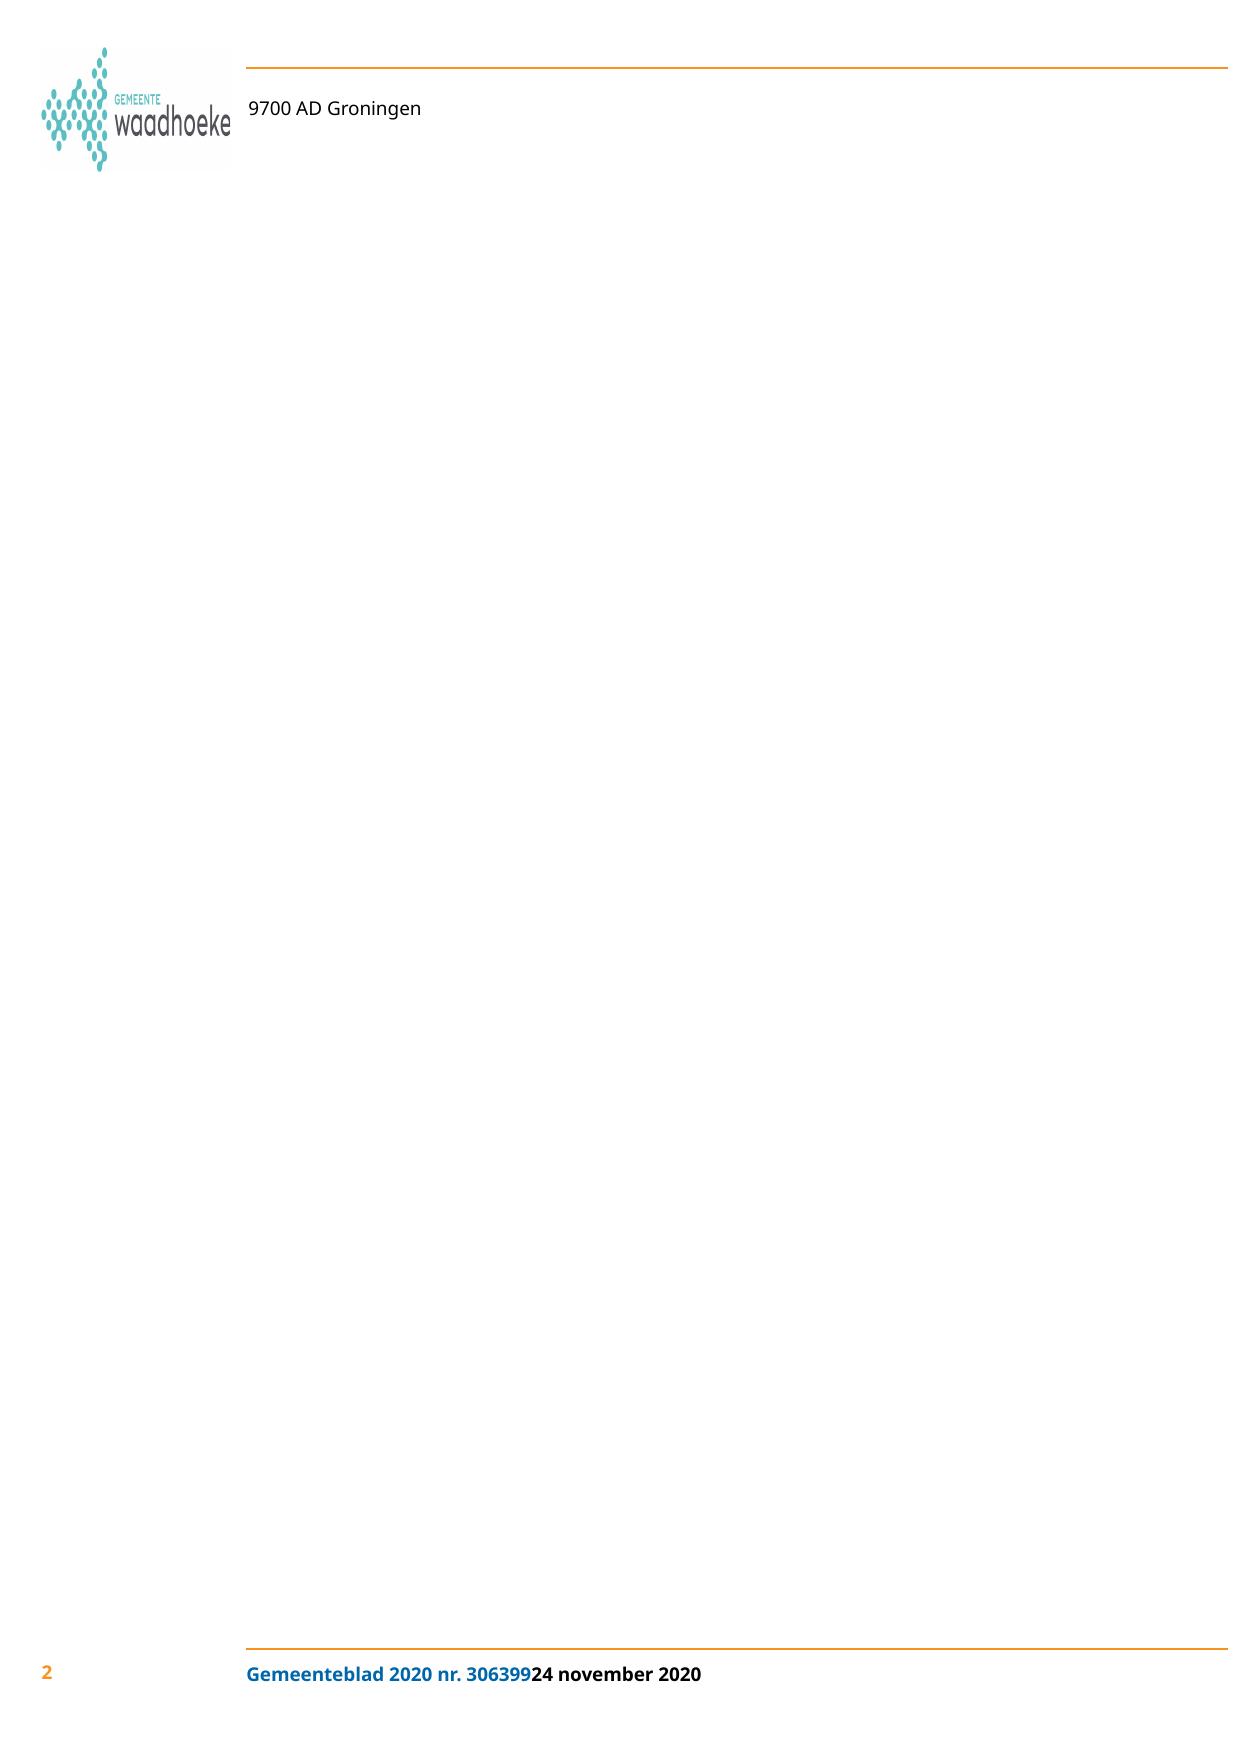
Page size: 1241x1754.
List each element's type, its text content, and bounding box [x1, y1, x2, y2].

picture [41, 47, 231, 172]
text 9700 AD Groningen [248, 95, 1152, 121]
